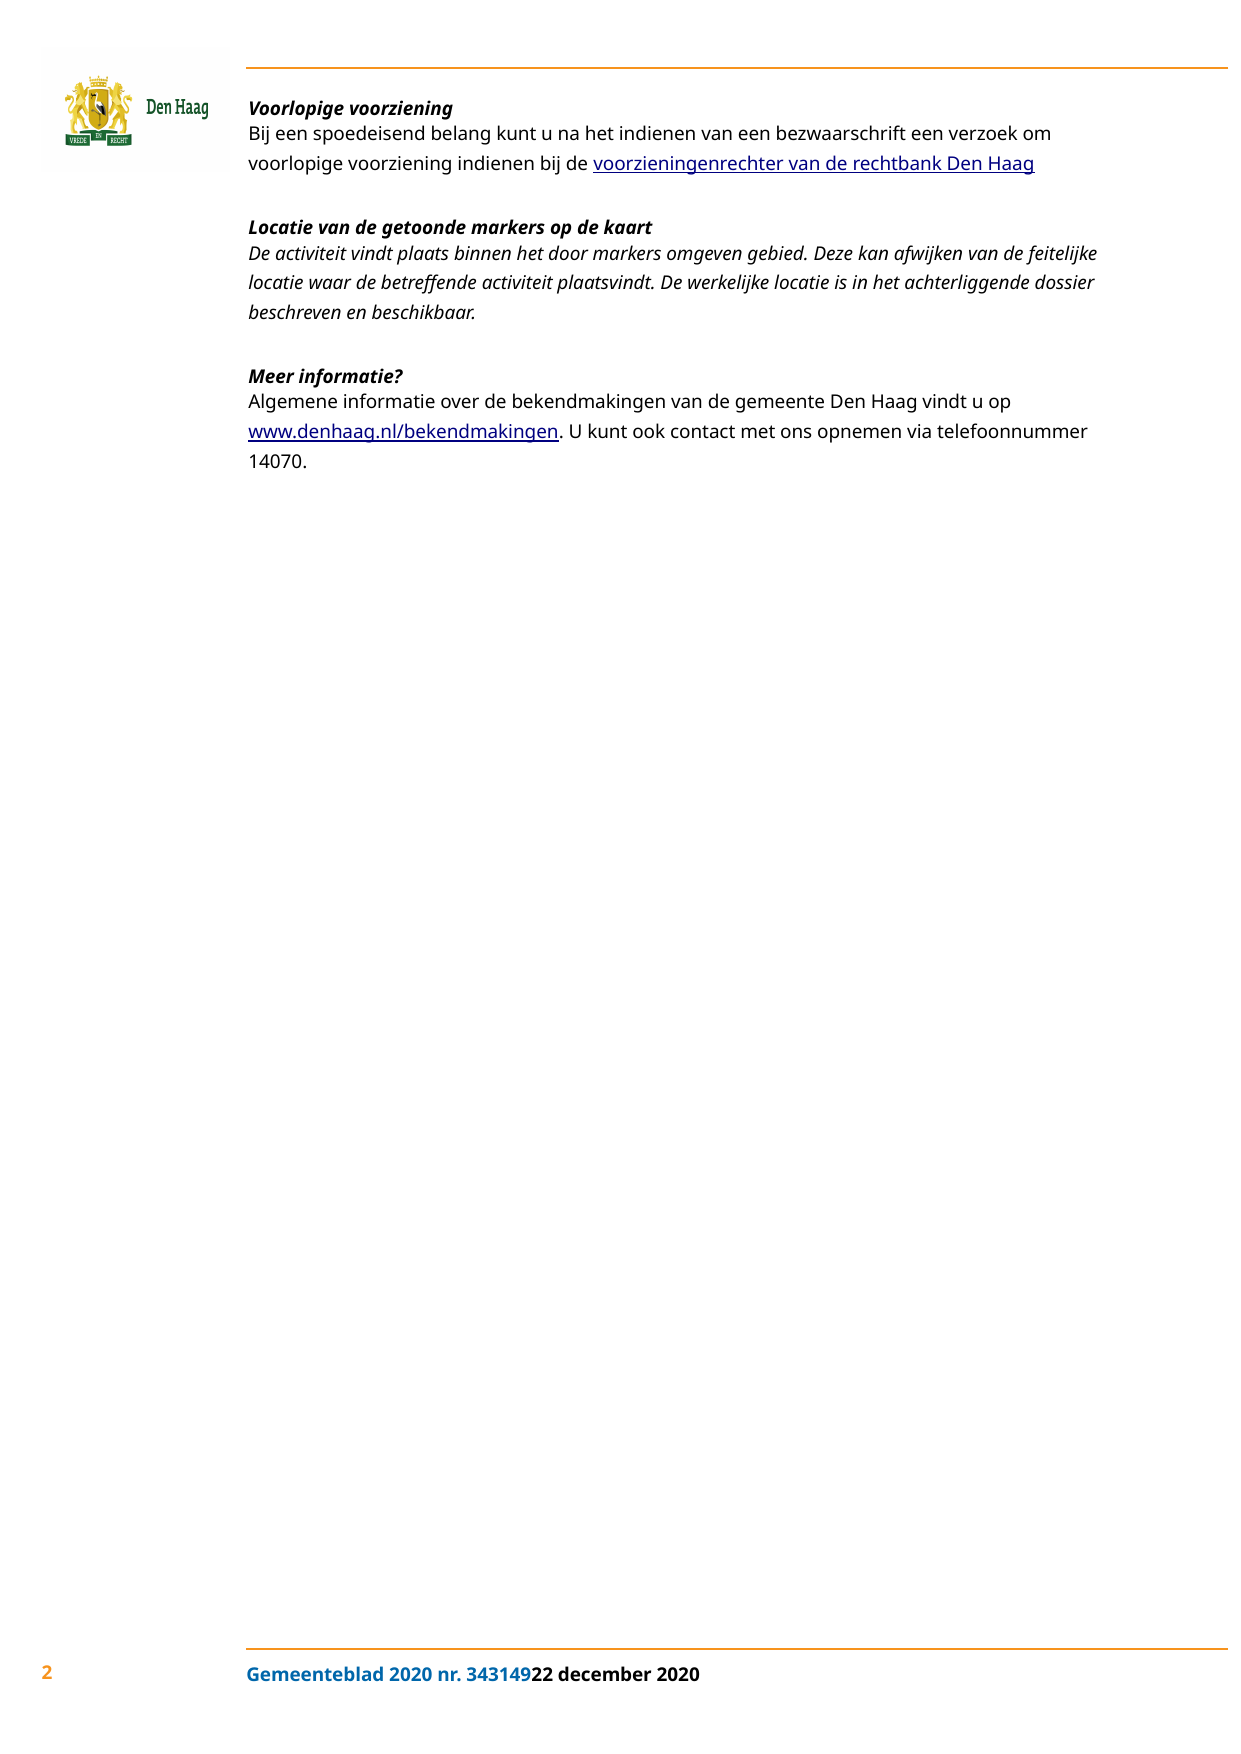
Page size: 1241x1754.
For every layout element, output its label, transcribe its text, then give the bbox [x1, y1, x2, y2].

text Voorlopige voorziening [248, 95, 1152, 121]
text Bij een spoedeisend belang kunt u na het indienen van een bezwaarschrift een verzoek om voorlopige voorziening indienen bij de voorzieningenrechter van de rechtbank Den Haag [248, 121, 1152, 176]
text Locatie van de getoonde markers op de kaart [248, 214, 1152, 240]
text De activiteit vindt plaats binnen het door markers omgeven gebied. Deze kan afwijken van de feitelijke locatie waar de betreffende activiteit plaatsvindt. De werkelijke locatie is in het achterliggende dossier beschreven en beschikbaar. [248, 240, 1152, 325]
picture [41, 47, 231, 172]
text Meer informatie? [248, 363, 1152, 389]
text Algemene informatie over de bekendmakingen van de gemeente Den Haag vindt u op www.denhaag.nl/bekendmakingen. U kunt ook contact met ons opnemen via telefoonnummer 14070. [248, 389, 1152, 473]
